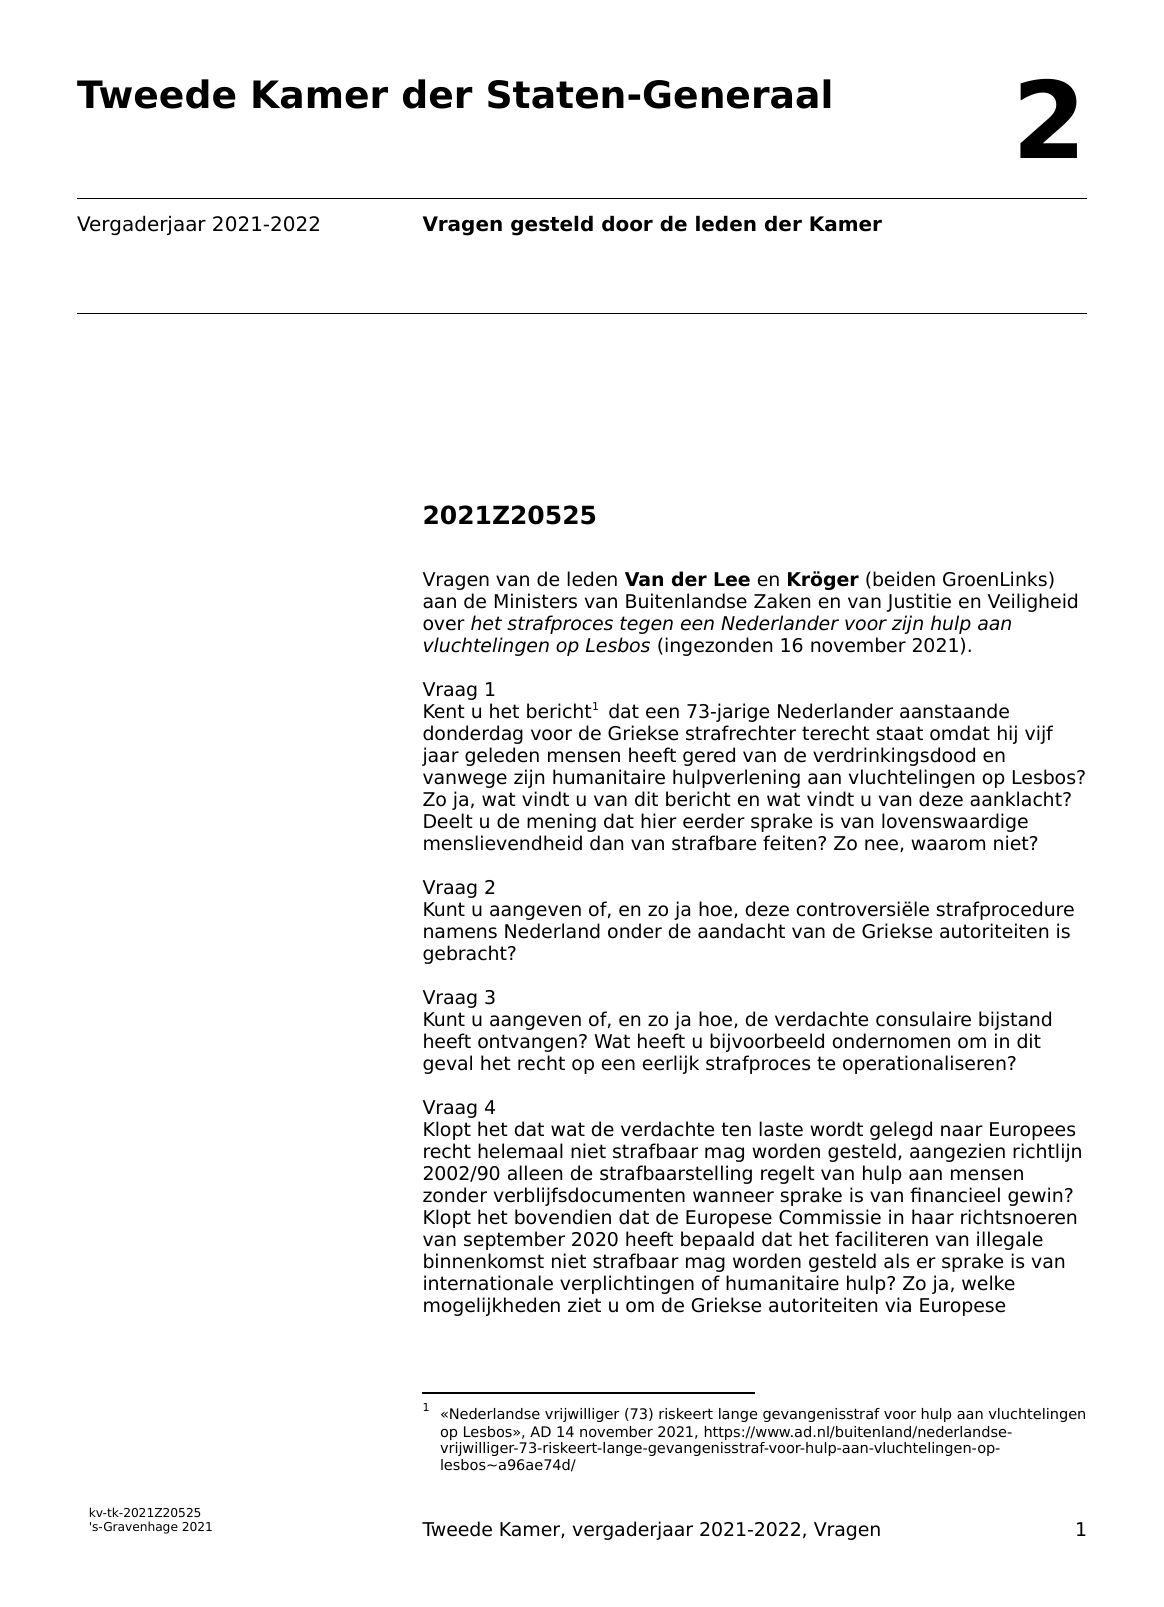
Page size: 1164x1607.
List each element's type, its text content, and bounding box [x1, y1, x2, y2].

text Vraag 1 [422, 679, 1087, 701]
text Kent u het bericht dat een 73-jarige Nederlander aanstaande donderdag voor de Griekse strafrechter terecht staat omdat hij vijf jaar geleden mensen heeft gered van de verdrinkingsdood en vanwege zijn humanitaire hulpverlening aan vluchtelingen op Lesbos? Zo ja, wat vindt u van dit bericht en wat vindt u van deze aanklacht? Deelt u de mening dat hier eerder sprake is van lovenswaardige menslievendheid dan van strafbare feiten? Zo nee, waarom niet? [422, 701, 1087, 855]
text Kunt u aangeven of, en zo ja hoe, deze controversiële strafprocedure namens Nederland onder de aandacht van de Griekse autoriteiten is gebracht? [422, 899, 1087, 965]
table_cell Vergaderjaar 2021-2022 [77, 199, 422, 313]
text 2021Z20525 [422, 501, 1087, 531]
text Vragen van de leden Van der Lee en Kröger (beiden GroenLinks) aan de Ministers van Buitenlandse Zaken en van Justitie en Veiligheid over het strafproces tegen een Nederlander voor zijn hulp aan vluchtelingen op Lesbos (ingezonden 16 november 2021). [422, 569, 1087, 657]
table_cell Vragen gesteld door de leden der Kamer [422, 199, 1087, 313]
text «Nederlandse vrijwilliger (73) riskeert lange gevangenisstraf voor hulp aan vluchtelingen op Lesbos», AD 14 november 2021, https://www.ad.nl/buitenland/nederlandse-vrijwilliger-73-riskeert-lange-gevangenisstraf-voor-hulp-aan-vluchtelingen-op-lesbos~a96ae74d/ [422, 1402, 1087, 1474]
text Vraag 3 [422, 987, 1087, 1009]
text Vraag 4 [422, 1097, 1087, 1119]
table_header 2 [886, 59, 1087, 198]
text Klopt het dat wat de verdachte ten laste wordt gelegd naar Europees recht helemaal niet strafbaar mag worden gesteld, aangezien richtlijn 2002/90 alleen de strafbaarstelling regelt van hulp aan mensen zonder verblijfsdocumenten wanneer sprake is van financieel gewin? Klopt het bovendien dat de Europese Commissie in haar richtsnoeren van september 2020 heeft bepaald dat het faciliteren van illegale binnenkomst niet strafbaar mag worden gesteld als er sprake is van internationale verplichtingen of humanitaire hulp? Zo ja, welke mogelijkheden ziet u om de Griekse autoriteiten via Europese [422, 1119, 1087, 1317]
text Kunt u aangeven of, en zo ja hoe, de verdachte consulaire bijstand heeft ontvangen? Wat heeft u bijvoorbeeld ondernomen om in dit geval het recht op een eerlijk strafproces te operationaliseren? [422, 1009, 1087, 1075]
text 's-Gravenhage 2021 [88, 1520, 323, 1534]
text kv-tk-2021Z20525 [88, 1506, 323, 1520]
text Vraag 2 [422, 877, 1087, 899]
table_header Tweede Kamer der Staten-Generaal [77, 59, 886, 198]
